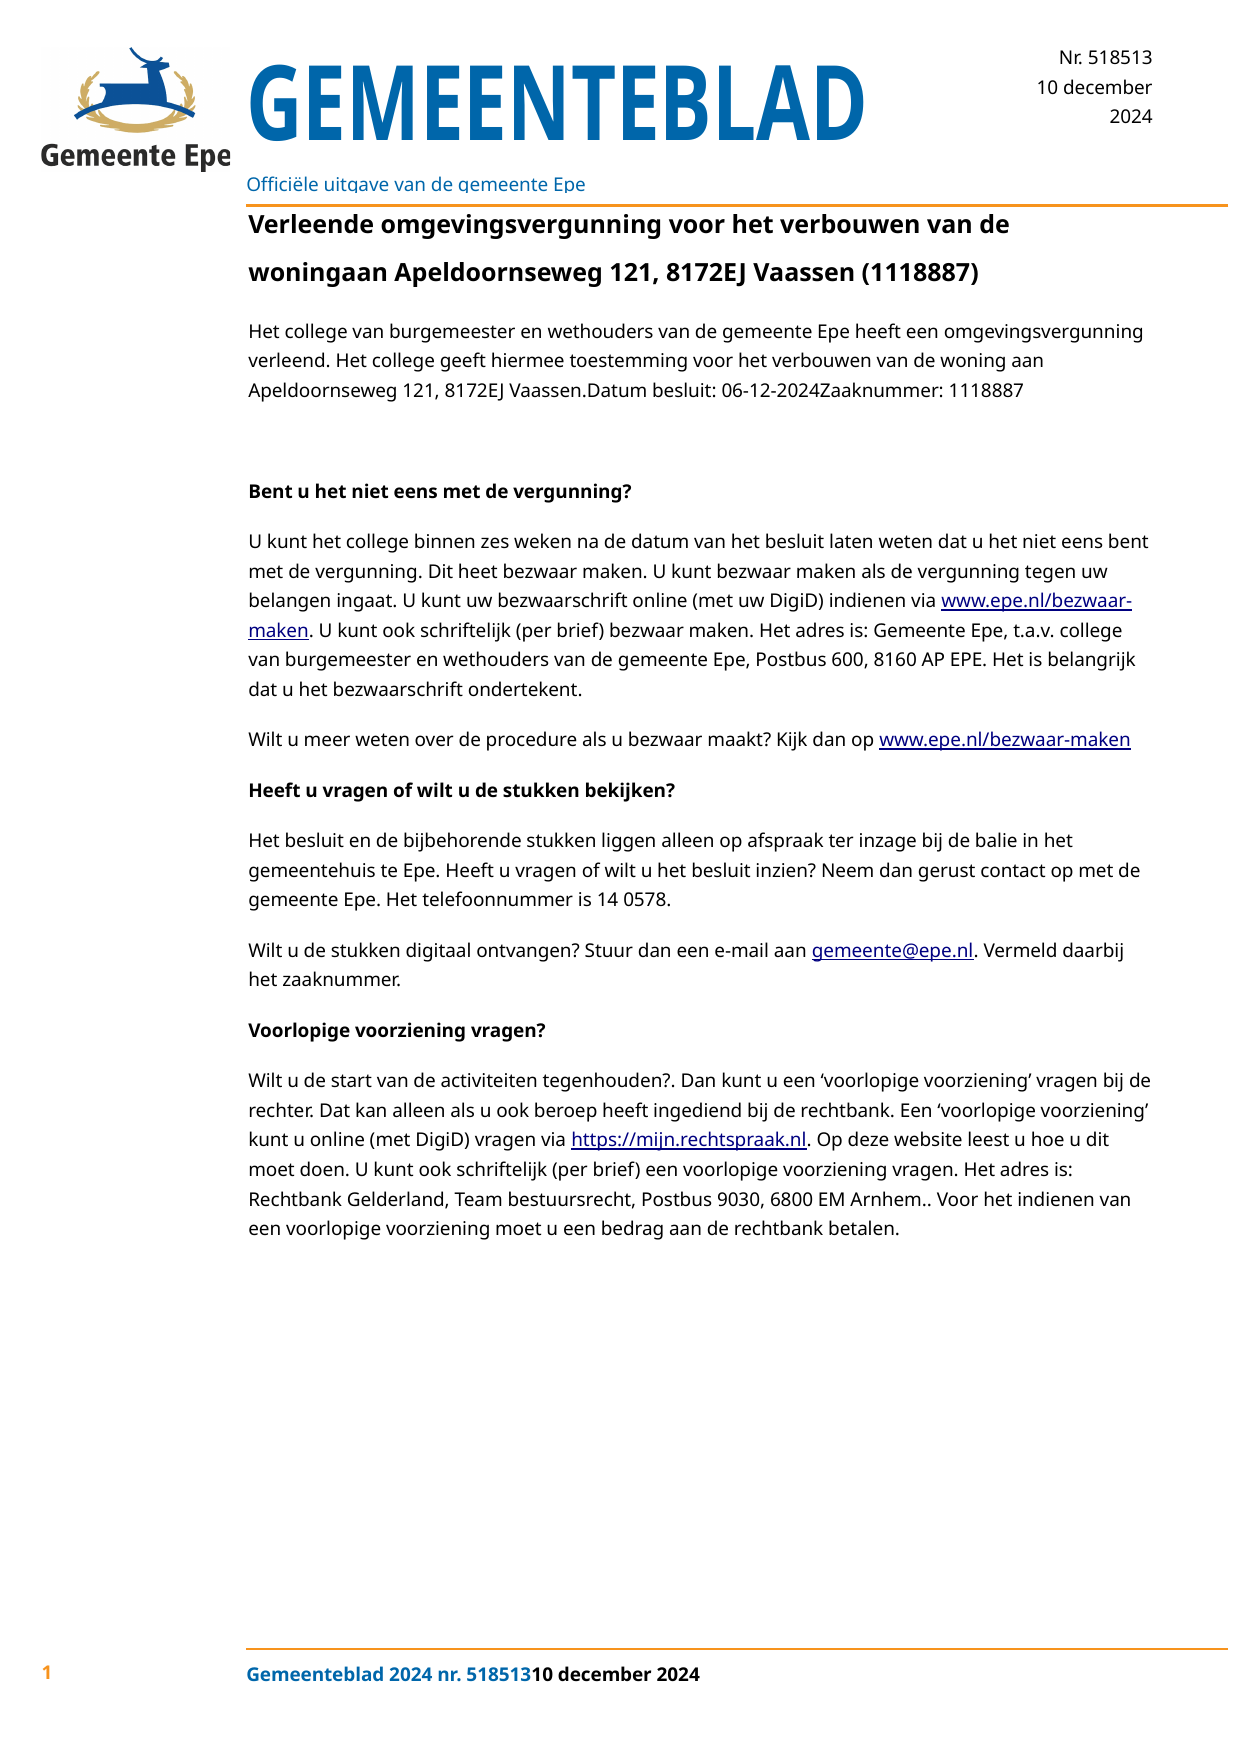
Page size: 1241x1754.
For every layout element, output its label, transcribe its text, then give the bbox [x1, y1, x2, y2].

text Wilt u de stukken digitaal ontvangen? Stuur dan een e-mail aan gemeente@epe.nl. Vermeld daarbij het zaaknummer. [248, 937, 1152, 992]
text Wilt u de start van de activiteiten tegenhouden?. Dan kunt u een ‘voorlopige voorziening’ vragen bij de rechter. Dat kan alleen als u ook beroep heeft ingediend bij de rechtbank. Een ‘voorlopige voorziening’ kunt u online (met DigiD) vragen via https://mijn.rechtspraak.nl. Op deze website leest u hoe u dit moet doen. U kunt ook schriftelijk (per brief) een voorlopige voorziening vragen. Het adres is: Rechtbank Gelderland, Team bestuursrecht, Postbus 9030, 6800 EM Arnhem.. Voor het indienen van een voorlopige voorziening moet u een bedrag aan de rechtbank betalen. [248, 1067, 1152, 1241]
text U kunt het college binnen zes weken na de datum van het besluit laten weten dat u het niet eens bent met de vergunning. Dit heet bezwaar maken. U kunt bezwaar maken als de vergunning tegen uw belangen ingaat. U kunt uw bezwaarschrift online (met uw DigiD) indienen via www.epe.nl/bezwaar-maken. U kunt ook schriftelijk (per brief) bezwaar maken. Het adres is: Gemeente Epe, t.a.v. college van burgemeester en wethouders van de gemeente Epe, Postbus 600, 8160 AP EPE. Het is belangrijk dat u het bezwaarschrift ondertekent. [248, 528, 1152, 702]
picture [41, 47, 231, 172]
text Het besluit en de bijbehorende stukken liggen alleen op afspraak ter inzage bij de balie in het gemeentehuis te Epe. Heeft u vragen of wilt u het besluit inzien? Neem dan gerust contact op met de gemeente Epe. Het telefoonnummer is 14 0578. [248, 827, 1152, 912]
text Heeft u vragen of wilt u de stukken bekijken? [248, 777, 1152, 803]
text Verleende omgevingsvergunning voor het verbouwen van de woningaan Apeldoornseweg 121, 8172EJ Vaassen (1118887) [248, 207, 1152, 288]
text Het college van burgemeester en wethouders van de gemeente Epe heeft een omgevingsvergunning verleend. Het college geeft hiermee toestemming voor het verbouwen van de woning aan Apeldoornseweg 121, 8172EJ Vaassen.Datum besluit: 06-12-2024Zaaknummer: 1118887 [248, 318, 1152, 403]
text Wilt u meer weten over de procedure als u bezwaar maakt? Kijk dan op www.epe.nl/bezwaar-maken [248, 727, 1152, 752]
text Voorlopige voorziening vragen? [248, 1017, 1152, 1043]
text Bent u het niet eens met de vergunning? [248, 478, 1152, 504]
